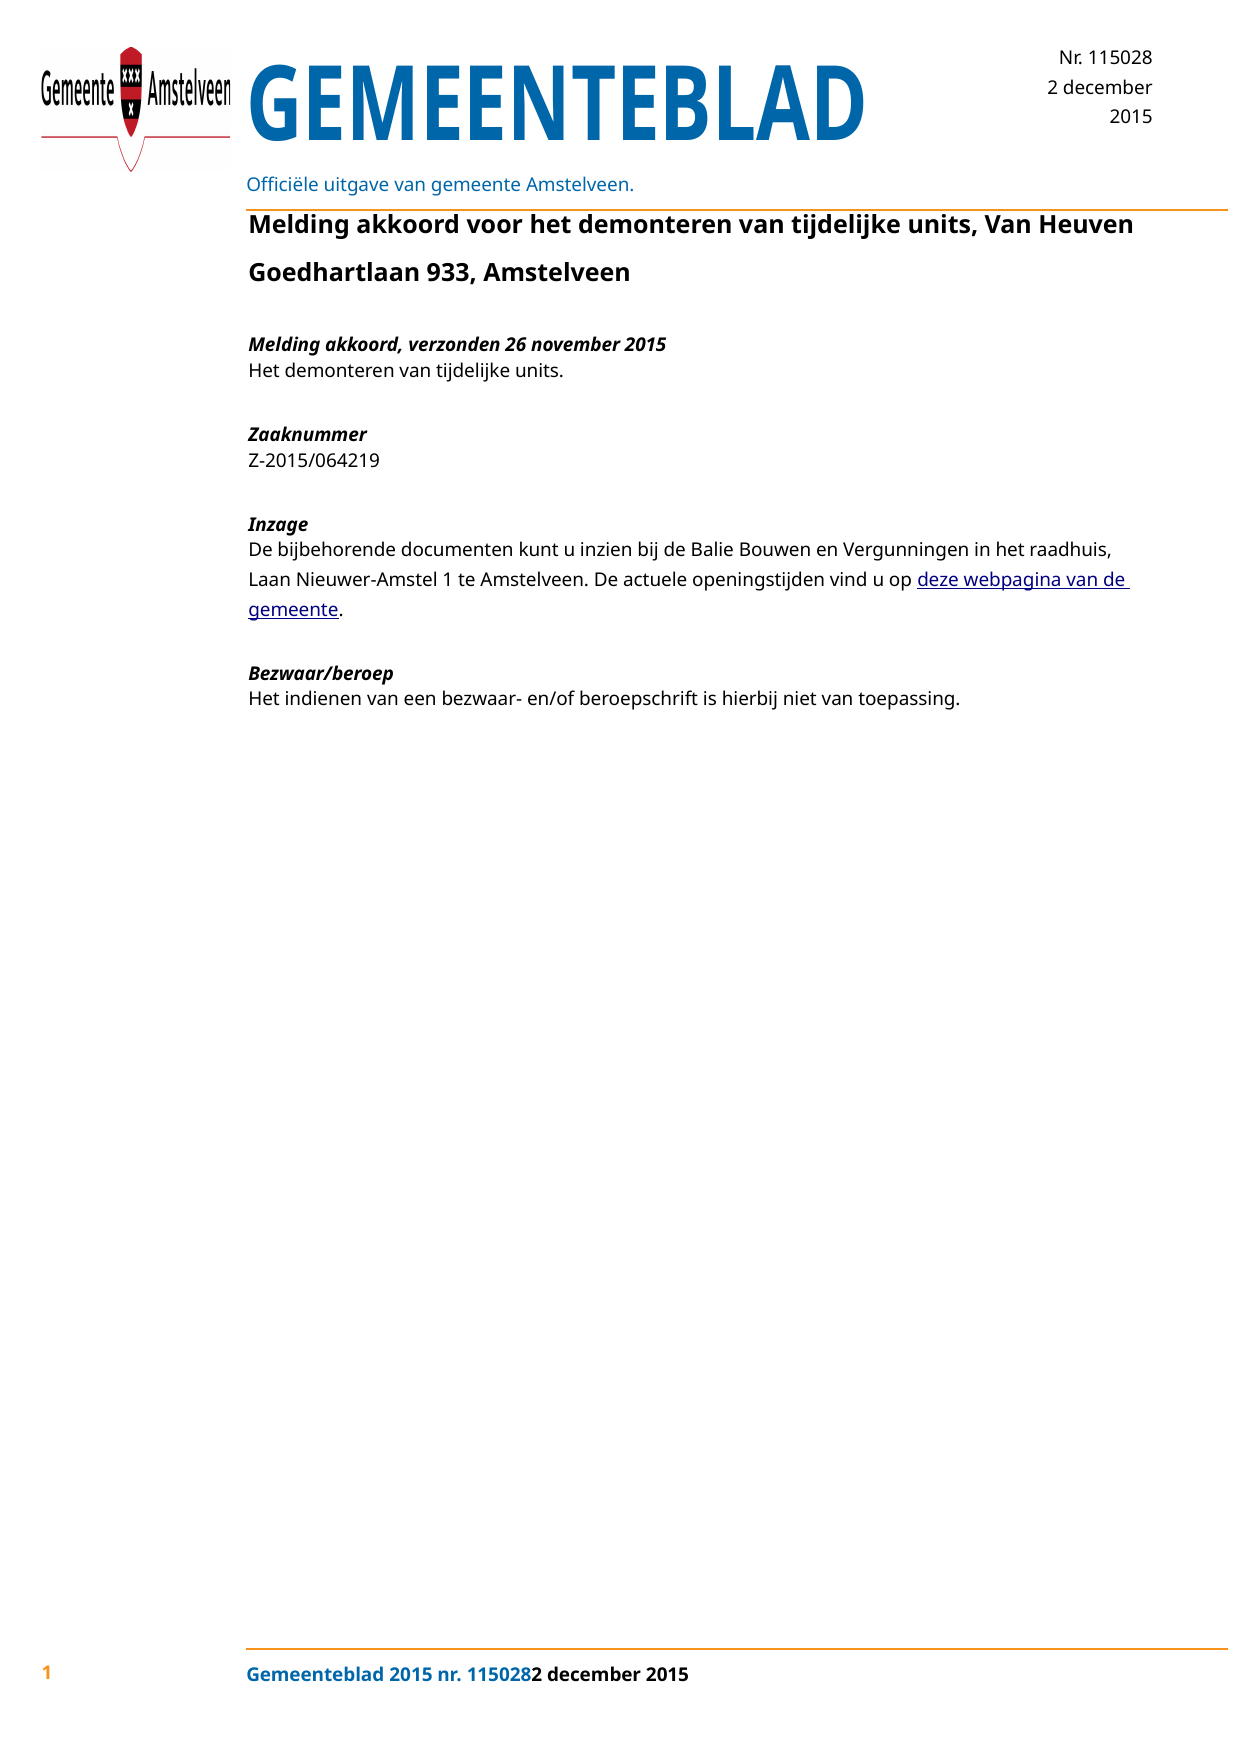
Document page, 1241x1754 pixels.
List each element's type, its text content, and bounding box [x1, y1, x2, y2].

text Het indienen van een bezwaar- en/of beroepschrift is hierbij niet van toepassing. [248, 685, 1152, 711]
text Bezwaar/beroep [248, 660, 1152, 685]
picture [41, 47, 231, 172]
text Inzage [248, 511, 1152, 537]
text Melding akkoord, verzonden 26 november 2015 [248, 331, 1152, 357]
text Het demonteren van tijdelijke units. [248, 357, 1152, 383]
text Zaaknummer [248, 421, 1152, 447]
text Z-2015/064219 [248, 447, 1152, 473]
text De bijbehorende documenten kunt u inzien bij de Balie Bouwen en Vergunningen in het raadhuis, Laan Nieuwer-Amstel 1 te Amstelveen. De actuele openingstijden vind u op deze webpagina van de gemeente. [248, 537, 1152, 621]
text Melding akkoord voor het demonteren van tijdelijke units, Van Heuven Goedhartlaan 933, Amstelveen [248, 211, 1152, 288]
